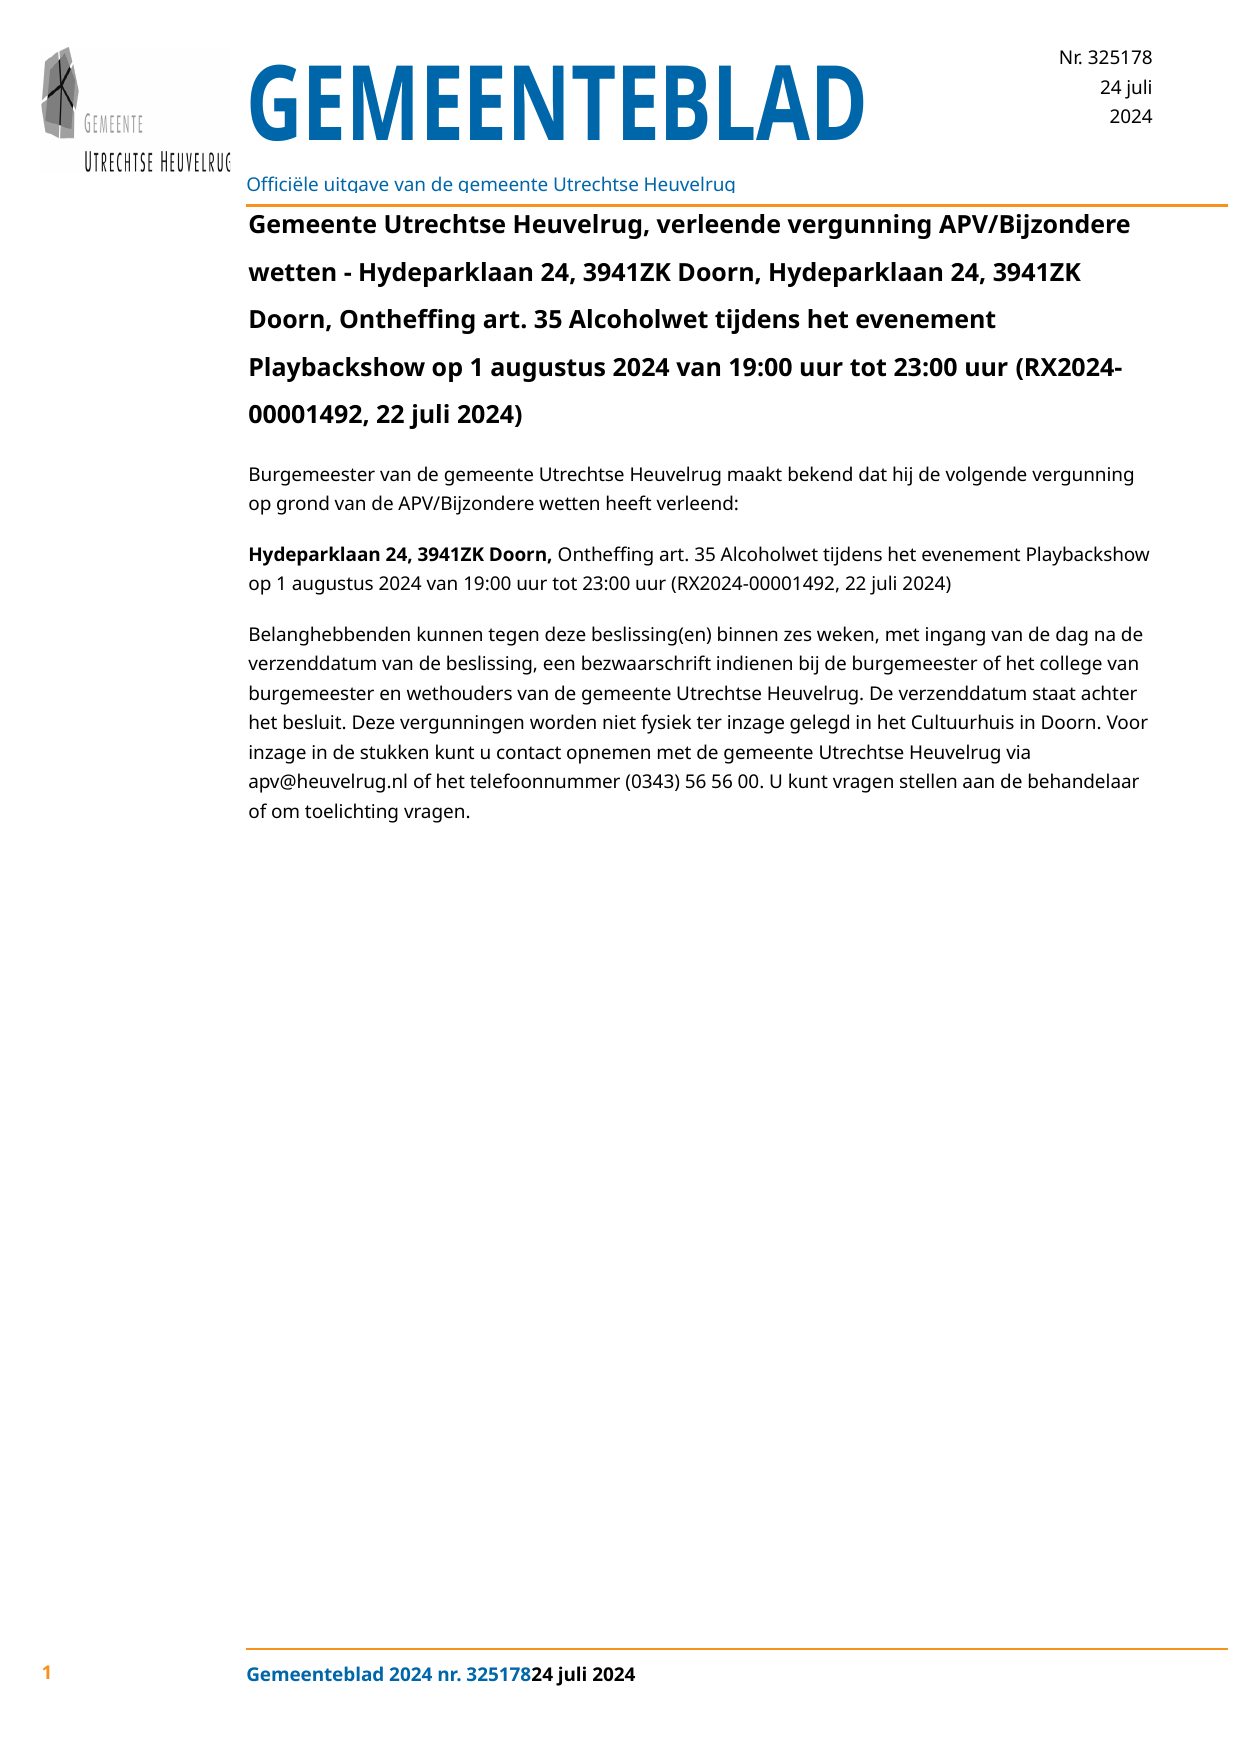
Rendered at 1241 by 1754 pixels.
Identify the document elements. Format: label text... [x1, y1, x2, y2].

text Belanghebbenden kunnen tegen deze beslissing(en) binnen zes weken, met ingang van de dag na de verzenddatum van de beslissing, een bezwaarschrift indienen bij de burgemeester of het college van burgemeester en wethouders van de gemeente Utrechtse Heuvelrug. De verzenddatum staat achter het besluit. Deze vergunningen worden niet fysiek ter inzage gelegd in het Cultuurhuis in Doorn. Voor inzage in de stukken kunt u contact opnemen met de gemeente Utrechtse Heuvelrug via apv@heuvelrug.nl of het telefoonnummer (0343) 56 56 00. U kunt vragen stellen aan de behandelaar of om toelichting vragen. [248, 621, 1152, 824]
text Hydeparklaan 24, 3941ZK Doorn, Ontheffing art. 35 Alcoholwet tijdens het evenement Playbackshow op 1 augustus 2024 van 19:00 uur tot 23:00 uur (RX2024-00001492, 22 juli 2024) [248, 541, 1152, 596]
text Burgemeester van de gemeente Utrechtse Heuvelrug maakt bekend dat hij de volgende vergunning op grond van de APV/Bijzondere wetten heeft verleend: [248, 461, 1152, 516]
picture [41, 47, 231, 172]
text Gemeente Utrechtse Heuvelrug, verleende vergunning APV/Bijzondere wetten - Hydeparklaan 24, 3941ZK Doorn, Hydeparklaan 24, 3941ZK Doorn, Ontheffing art. 35 Alcoholwet tijdens het evenement Playbackshow op 1 augustus 2024 van 19:00 uur tot 23:00 uur (RX2024-00001492, 22 juli 2024) [248, 207, 1152, 431]
